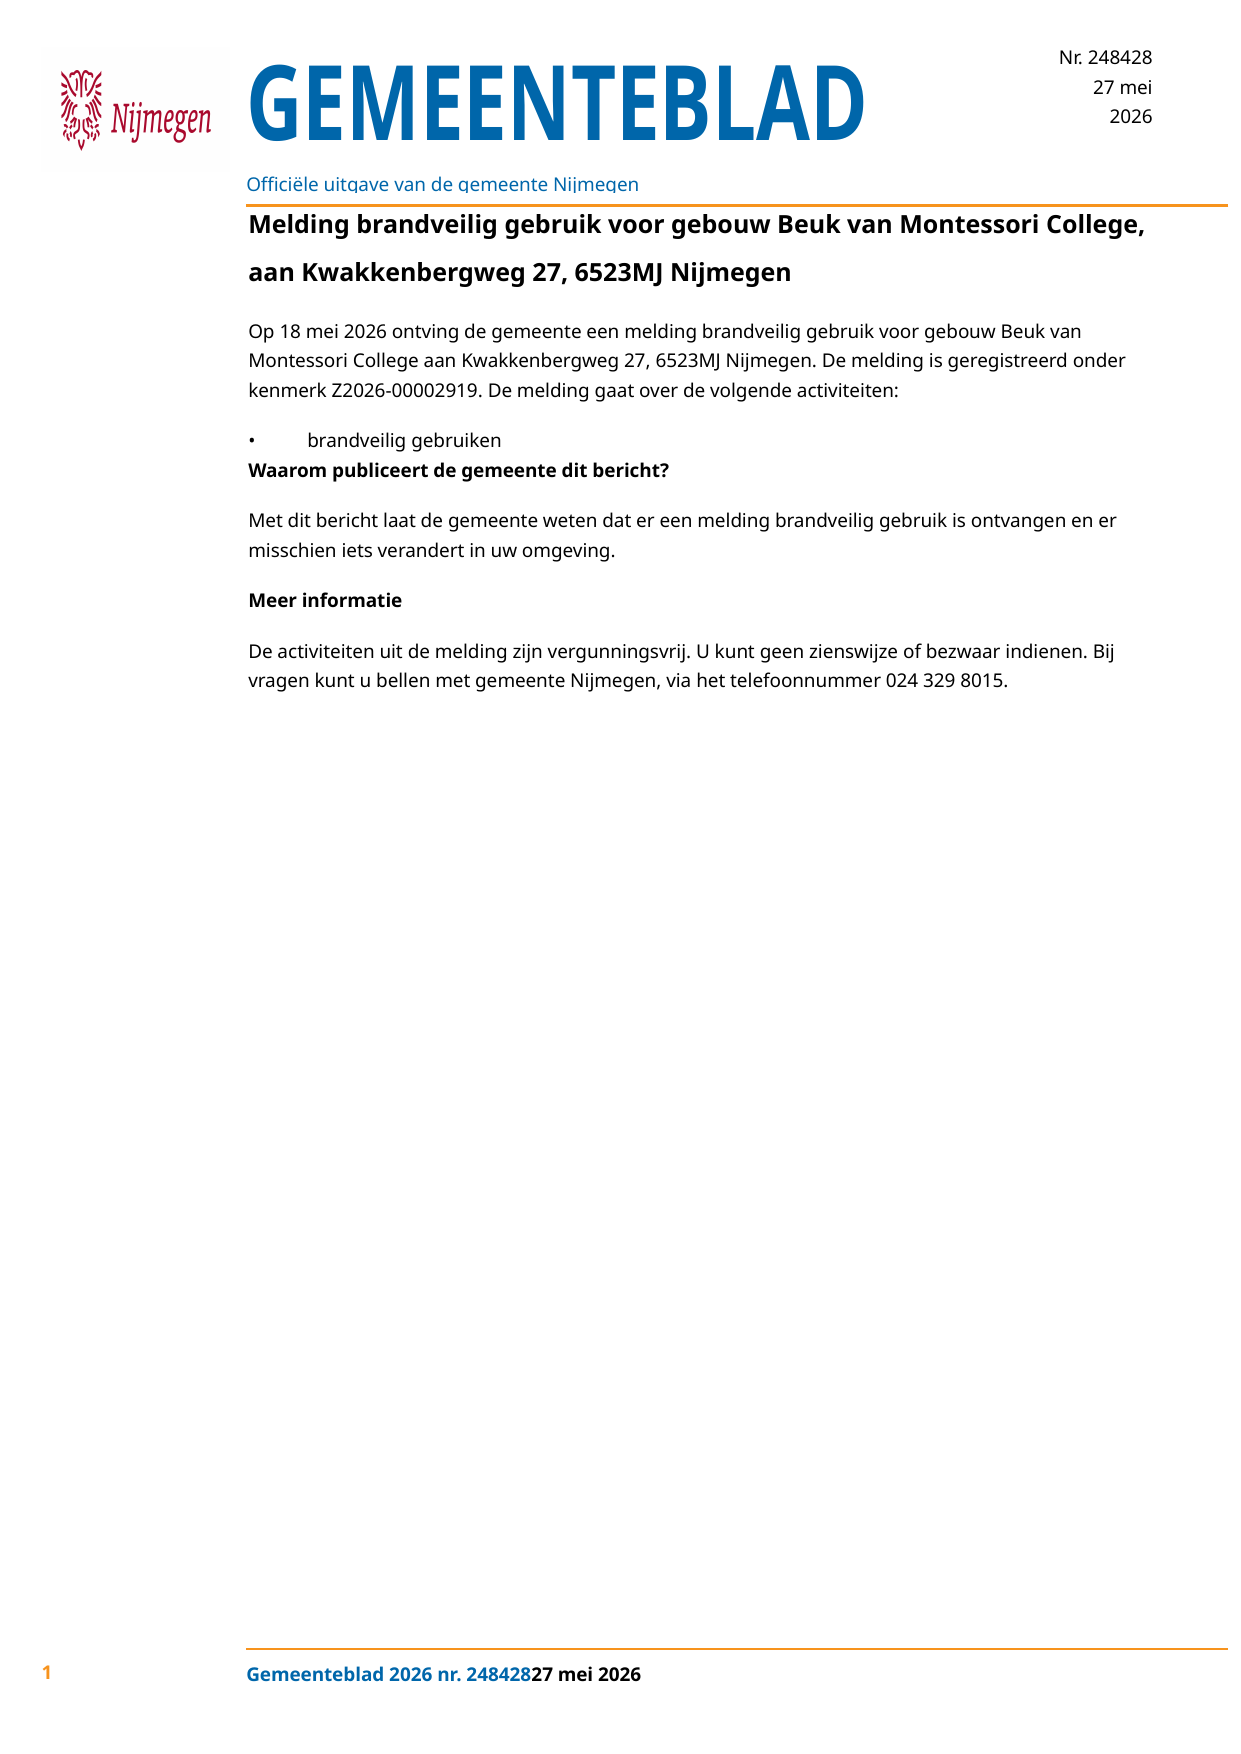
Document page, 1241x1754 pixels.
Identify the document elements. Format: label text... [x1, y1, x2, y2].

text Met dit bericht laat de gemeente weten dat er een melding brandveilig gebruik is ontvangen en er misschien iets verandert in uw omgeving. [248, 507, 1152, 563]
list brandveilig gebruiken [248, 427, 1152, 453]
text Melding brandveilig gebruik voor gebouw Beuk van Montessori College, aan Kwakkenbergweg 27, 6523MJ Nijmegen [248, 207, 1152, 288]
text Waarom publiceert de gemeente dit bericht? [248, 457, 1152, 483]
text Meer informatie [248, 587, 1152, 613]
picture [41, 47, 231, 172]
text Op 18 mei 2026 ontving de gemeente een melding brandveilig gebruik voor gebouw Beuk van Montessori College aan Kwakkenbergweg 27, 6523MJ Nijmegen. De melding is geregistreerd onder kenmerk Z2026-00002919. De melding gaat over de volgende activiteiten: [248, 318, 1152, 403]
text De activiteiten uit de melding zijn vergunningsvrij. U kunt geen zienswijze of bezwaar indienen. Bij vragen kunt u bellen met gemeente Nijmegen, via het telefoonnummer 024 329 8015. [248, 638, 1152, 693]
